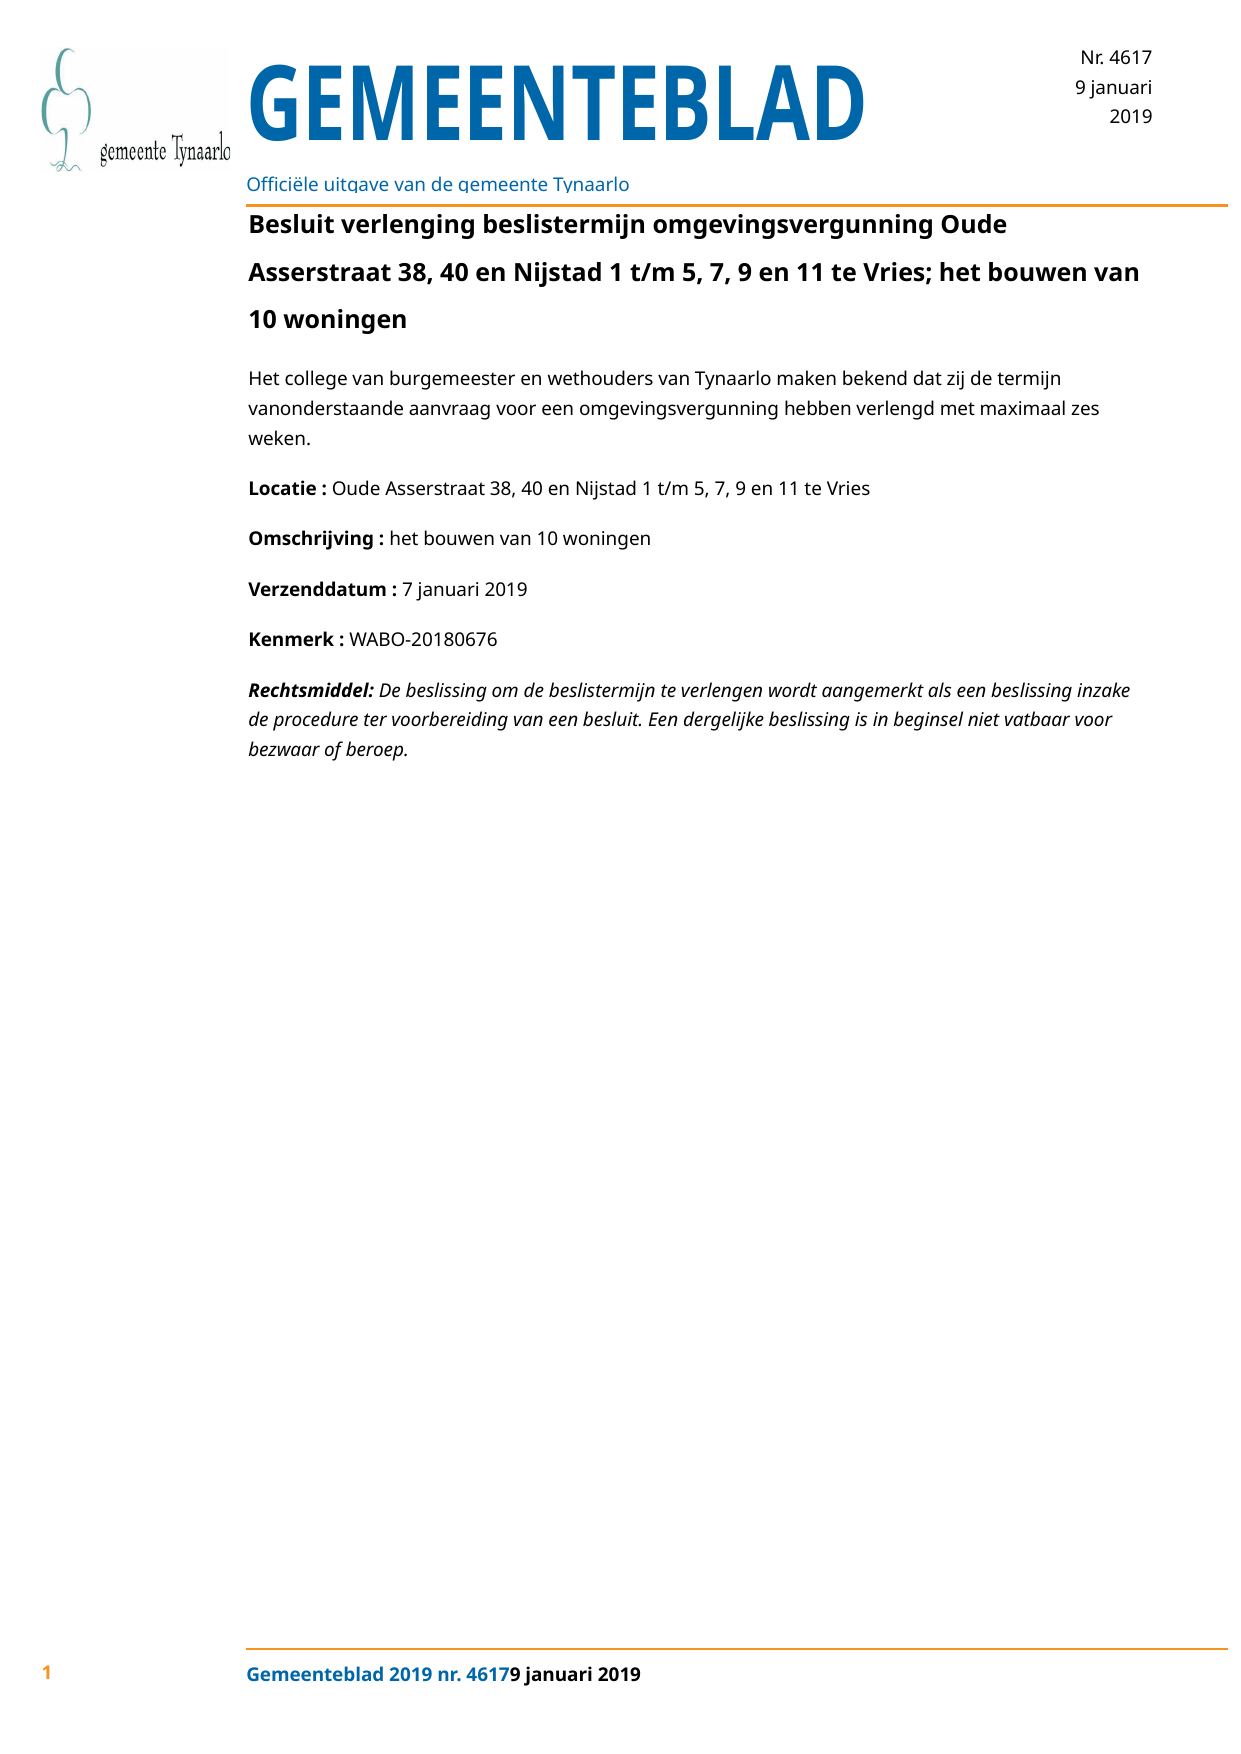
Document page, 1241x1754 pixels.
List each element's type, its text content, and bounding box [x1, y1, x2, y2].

text Kenmerk : WABO-20180676 [248, 626, 1152, 652]
text Het college van burgemeester en wethouders van Tynaarlo maken bekend dat zij de termijn vanonderstaande aanvraag voor een omgevingsvergunning hebben verlengd met maximaal zes weken. [248, 366, 1152, 450]
text Besluit verlenging beslistermijn omgevingsvergunning Oude Asserstraat 38, 40 en Nijstad 1 t/m 5, 7, 9 en 11 te Vries; het bouwen van 10 woningen [248, 207, 1152, 336]
text Verzenddatum : 7 januari 2019 [248, 576, 1152, 602]
text Omschrijving : het bouwen van 10 woningen [248, 526, 1152, 551]
text Locatie : Oude Asserstraat 38, 40 en Nijstad 1 t/m 5, 7, 9 en 11 te Vries [248, 475, 1152, 501]
picture [41, 47, 231, 172]
text Rechtsmiddel: De beslissing om de beslistermijn te verlengen wordt aangemerkt als een beslissing inzake de procedure ter voorbereiding van een besluit. Een dergelijke beslissing is in beginsel niet vatbaar voor bezwaar of beroep. [248, 677, 1152, 762]
